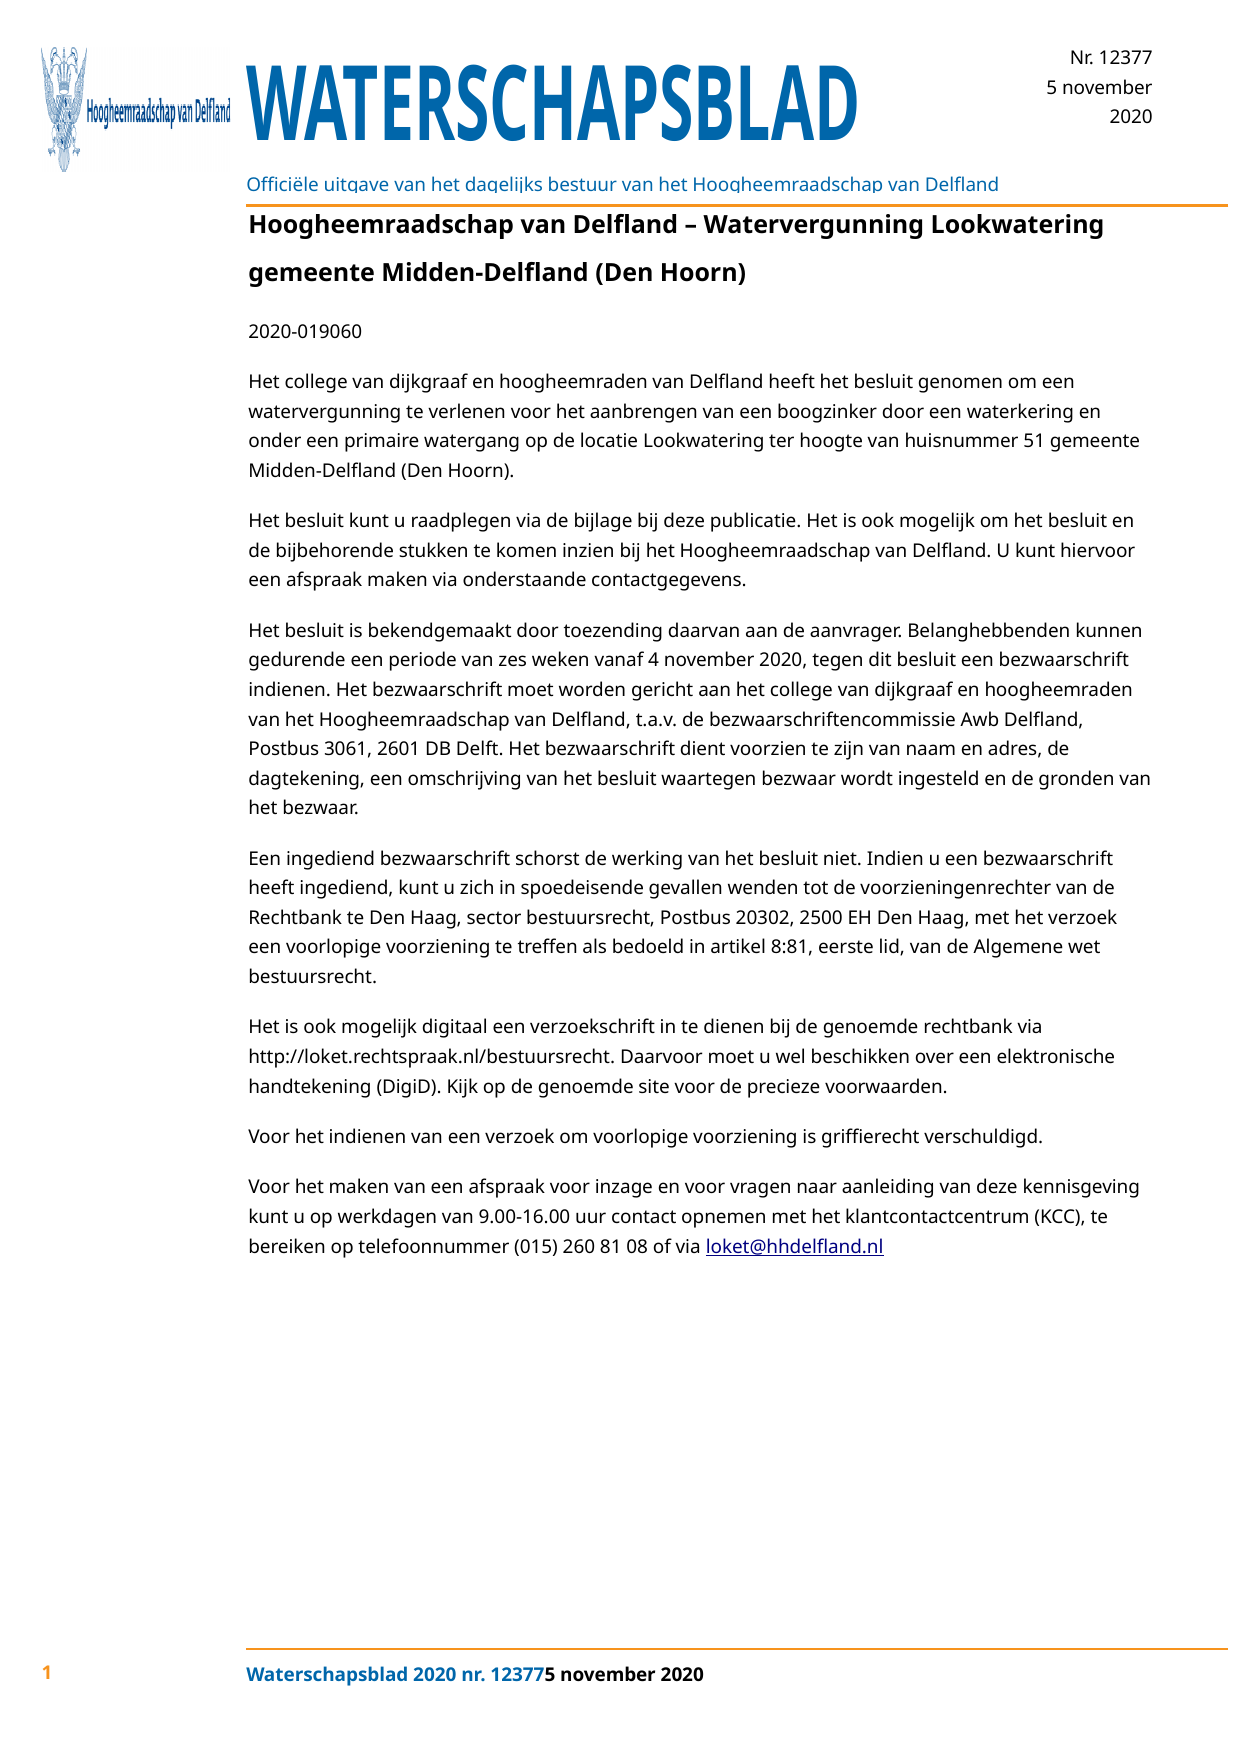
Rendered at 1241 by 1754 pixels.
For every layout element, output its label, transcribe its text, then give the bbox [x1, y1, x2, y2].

text Voor het indienen van een verzoek om voorlopige voorziening is griffierecht verschuldigd. [248, 1123, 1152, 1149]
text Hoogheemraadschap van Delfland – Watervergunning Lookwatering gemeente Midden-Delfland (Den Hoorn) [248, 207, 1152, 288]
text Het besluit is bekendgemaakt door toezending daarvan aan de aanvrager. Belanghebbenden kunnen gedurende een periode van zes weken vanaf 4 november 2020, tegen dit besluit een bezwaarschrift indienen. Het bezwaarschrift moet worden gericht aan het college van dijkgraaf en hoogheemraden van het Hoogheemraadschap van Delfland, t.a.v. de bezwaarschriftencommissie Awb Delfland, Postbus 3061, 2601 DB Delft. Het bezwaarschrift dient voorzien te zijn van naam en adres, de dagtekening, een omschrijving van het besluit waartegen bezwaar wordt ingesteld en de gronden van het bezwaar. [248, 617, 1152, 820]
text Het college van dijkgraaf en hoogheemraden van Delfland heeft het besluit genomen om een watervergunning te verlenen voor het aanbrengen van een boogzinker door een waterkering en onder een primaire watergang op de locatie Lookwatering ter hoogte van huisnummer 51 gemeente Midden-Delfland (Den Hoorn). [248, 368, 1152, 483]
text 2020-019060 [248, 318, 1152, 344]
picture [41, 47, 231, 172]
text Het besluit kunt u raadplegen via de bijlage bij deze publicatie. Het is ook mogelijk om het besluit en de bijbehorende stukken te komen inzien bij het Hoogheemraadschap van Delfland. U kunt hiervoor een afspraak maken via onderstaande contactgegevens. [248, 507, 1152, 592]
text Het is ook mogelijk digitaal een verzoekschrift in te dienen bij de genoemde rechtbank via http://loket.rechtspraak.nl/bestuursrecht. Daarvoor moet u wel beschikken over een elektronische handtekening (DigiD). Kijk op de genoemde site voor de precieze voorwaarden. [248, 1014, 1152, 1099]
text Voor het maken van een afspraak voor inzage en voor vragen naar aanleiding van deze kennisgeving kunt u op werkdagen van 9.00-16.00 uur contact opnemen met het klantcontactcentrum (KCC), te bereiken op telefoonnummer (015) 260 81 08 of via loket@hhdelfland.nl [248, 1174, 1152, 1259]
text Een ingediend bezwaarschrift schorst de werking van het besluit niet. Indien u een bezwaarschrift heeft ingediend, kunt u zich in spoedeisende gevallen wenden tot de voorzieningenrechter van de Rechtbank te Den Haag, sector bestuursrecht, Postbus 20302, 2500 EH Den Haag, met het verzoek een voorlopige voorziening te treffen als bedoeld in artikel 8:81, eerste lid, van de Algemene wet bestuursrecht. [248, 845, 1152, 989]
